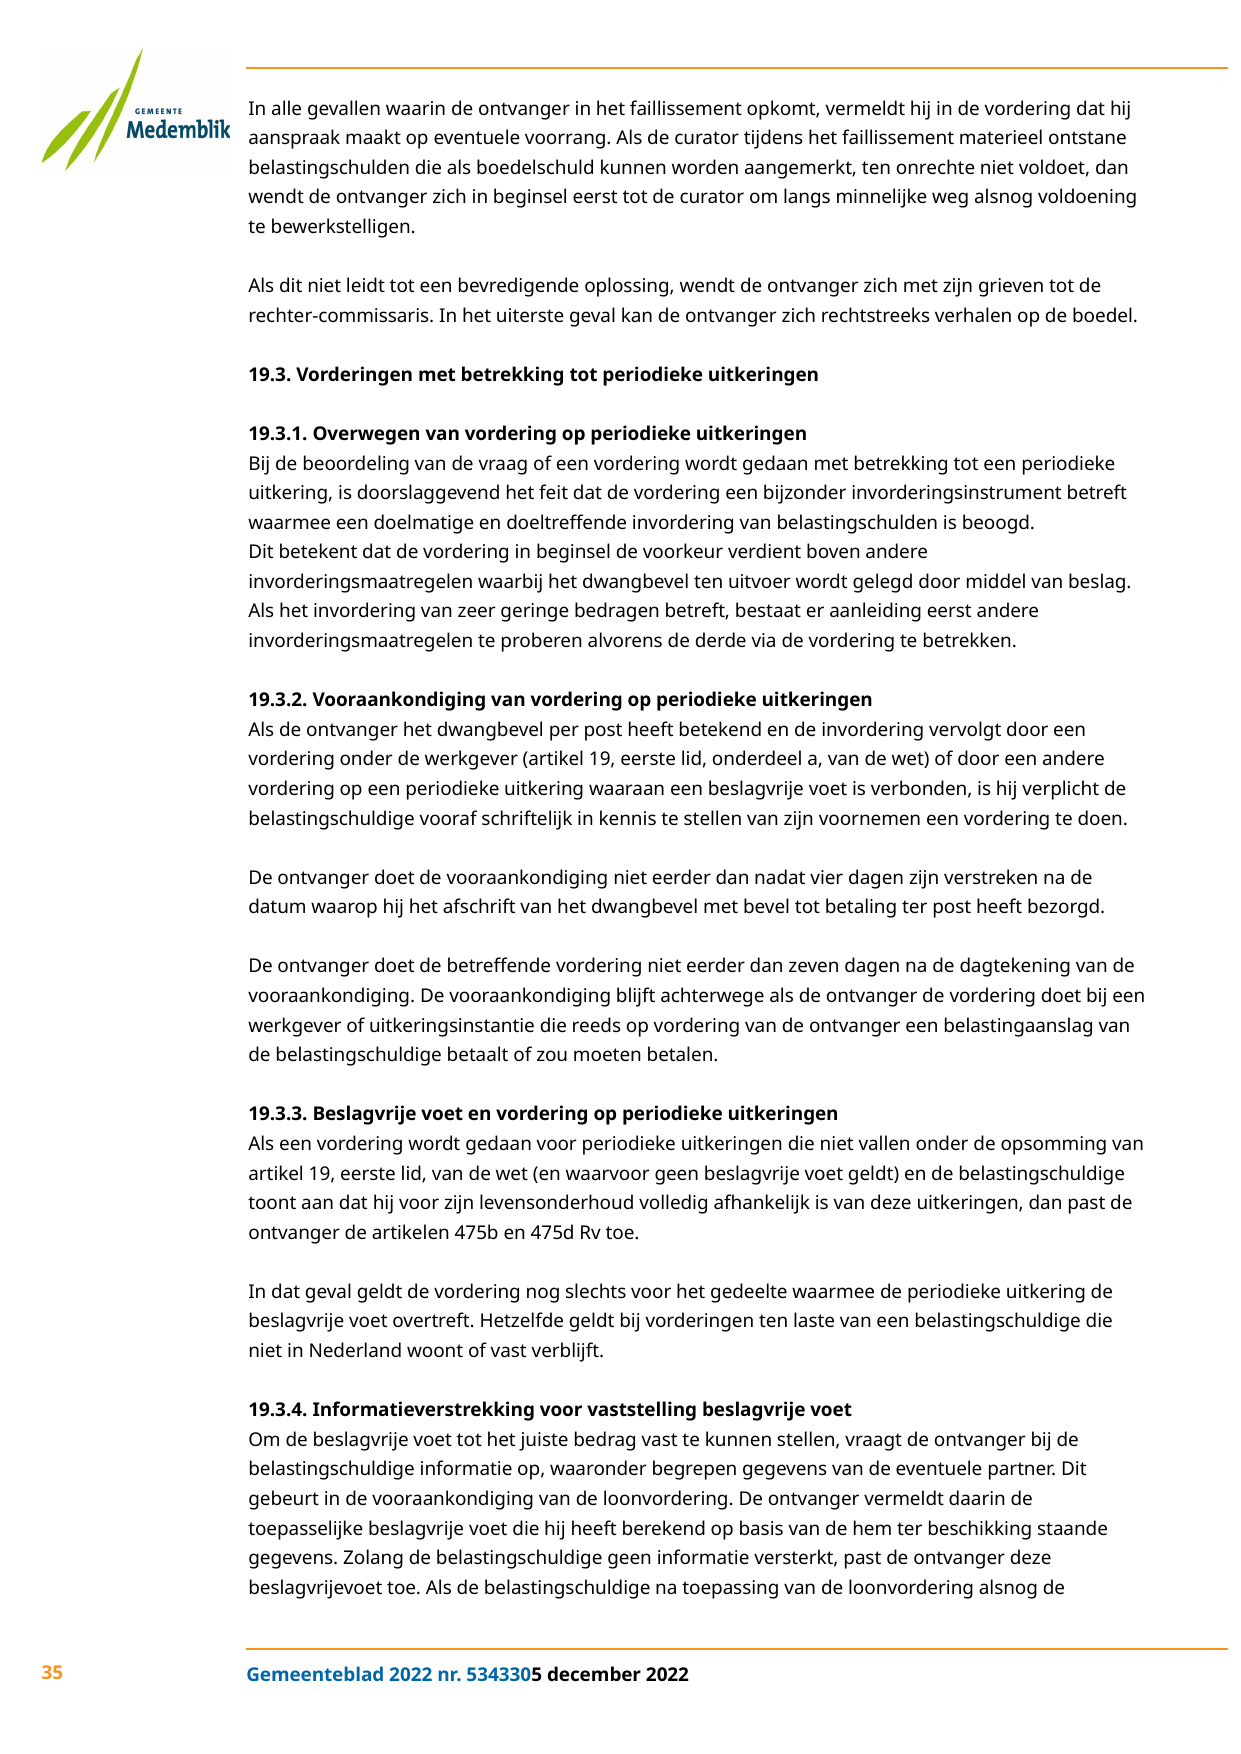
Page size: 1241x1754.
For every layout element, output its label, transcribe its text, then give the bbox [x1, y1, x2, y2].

text 19.3.2. Vooraankondiging van vordering op periodieke uitkeringen [248, 686, 1152, 712]
text De ontvanger doet de betreffende vordering niet eerder dan zeven dagen na de dagtekening van de vooraankondiging. De vooraankondiging blijft achterwege als de ontvanger de vordering doet bij een werkgever of uitkeringsinstantie die reeds op vordering van de ontvanger een belastingaanslag van de belastingschuldige betaalt of zou moeten betalen. [248, 953, 1152, 1067]
text Als een vordering wordt gedaan voor periodieke uitkeringen die niet vallen onder de opsomming van artikel 19, eerste lid, van de wet (en waarvoor geen beslagvrije voet geldt) en de belastingschuldige toont aan dat hij voor zijn levensonderhoud volledig afhankelijk is van deze uitkeringen, dan past de ontvanger de artikelen 475b en 475d Rv toe. [248, 1130, 1152, 1245]
text 19.3.3. Beslagvrije voet en vordering op periodieke uitkeringen [248, 1101, 1152, 1126]
text Als dit niet leidt tot een bevredigende oplossing, wendt de ontvanger zich met zijn grieven tot de rechter-commissaris. In het uiterste geval kan de ontvanger zich rechtstreeks verhalen op de boedel. [248, 272, 1152, 328]
text In alle gevallen waarin de ontvanger in het faillissement opkomt, vermeldt hij in de vordering dat hij aanspraak maakt op eventuele voorrang. Als de curator tijdens het faillissement materieel ontstane belastingschulden die als boedelschuld kunnen worden aangemerkt, ten onrechte niet voldoet, dan wendt de ontvanger zich in beginsel eerst tot de curator om langs minnelijke weg alsnog voldoening te bewerkstelligen. [248, 95, 1152, 239]
text Als de ontvanger het dwangbevel per post heeft betekend en de invordering vervolgt door een vordering onder de werkgever (artikel 19, eerste lid, onderdeel a, van de wet) of door een andere vordering op een periodieke uitkering waaraan een beslagvrije voet is verbonden, is hij verplicht de belastingschuldige vooraf schriftelijk in kennis te stellen van zijn voornemen een vordering te doen. [248, 716, 1152, 831]
text Dit betekent dat de vordering in beginsel de voorkeur verdient boven andere invorderingsmaatregelen waarbij het dwangbevel ten uitvoer wordt gelegd door middel van beslag. Als het invordering van zeer geringe bedragen betreft, bestaat er aanleiding eerst andere invorderingsmaatregelen te proberen alvorens de derde via de vordering te betrekken. [248, 538, 1152, 653]
text Om de beslagvrije voet tot het juiste bedrag vast te kunnen stellen, vraagt de ontvanger bij de belastingschuldige informatie op, waaronder begrepen gegevens van de eventuele partner. Dit gebeurt in de vooraankondiging van de loonvordering. De ontvanger vermeldt daarin de toepasselijke beslagvrije voet die hij heeft berekend op basis van de hem ter beschikking staande gegevens. Zolang de belastingschuldige geen informatie versterkt, past de ontvanger deze beslagvrijevoet toe. Als de belastingschuldige na toepassing van de loonvordering alsnog de [248, 1426, 1152, 1600]
text De ontvanger doet de vooraankondiging niet eerder dan nadat vier dagen zijn verstreken na de datum waarop hij het afschrift van het dwangbevel met bevel tot betaling ter post heeft bezorgd. [248, 864, 1152, 919]
text Bij de beoordeling van de vraag of een vordering wordt gedaan met betrekking tot een periodieke uitkering, is doorslaggevend het feit dat de vordering een bijzonder invorderingsinstrument betreft waarmee een doelmatige en doeltreffende invordering van belastingschulden is beoogd. [248, 450, 1152, 535]
text In dat geval geldt de vordering nog slechts voor het gedeelte waarmee de periodieke uitkering de beslagvrije voet overtreft. Hetzelfde geldt bij vorderingen ten laste van een belastingschuldige die niet in Nederland woont of vast verblijft. [248, 1278, 1152, 1363]
text 19.3.4. Informatieverstrekking voor vaststelling beslagvrije voet [248, 1396, 1152, 1422]
picture [41, 47, 231, 172]
text 19.3.1. Overwegen van vordering op periodieke uitkeringen [248, 420, 1152, 446]
text 19.3. Vorderingen met betrekking tot periodieke uitkeringen [248, 361, 1152, 387]
